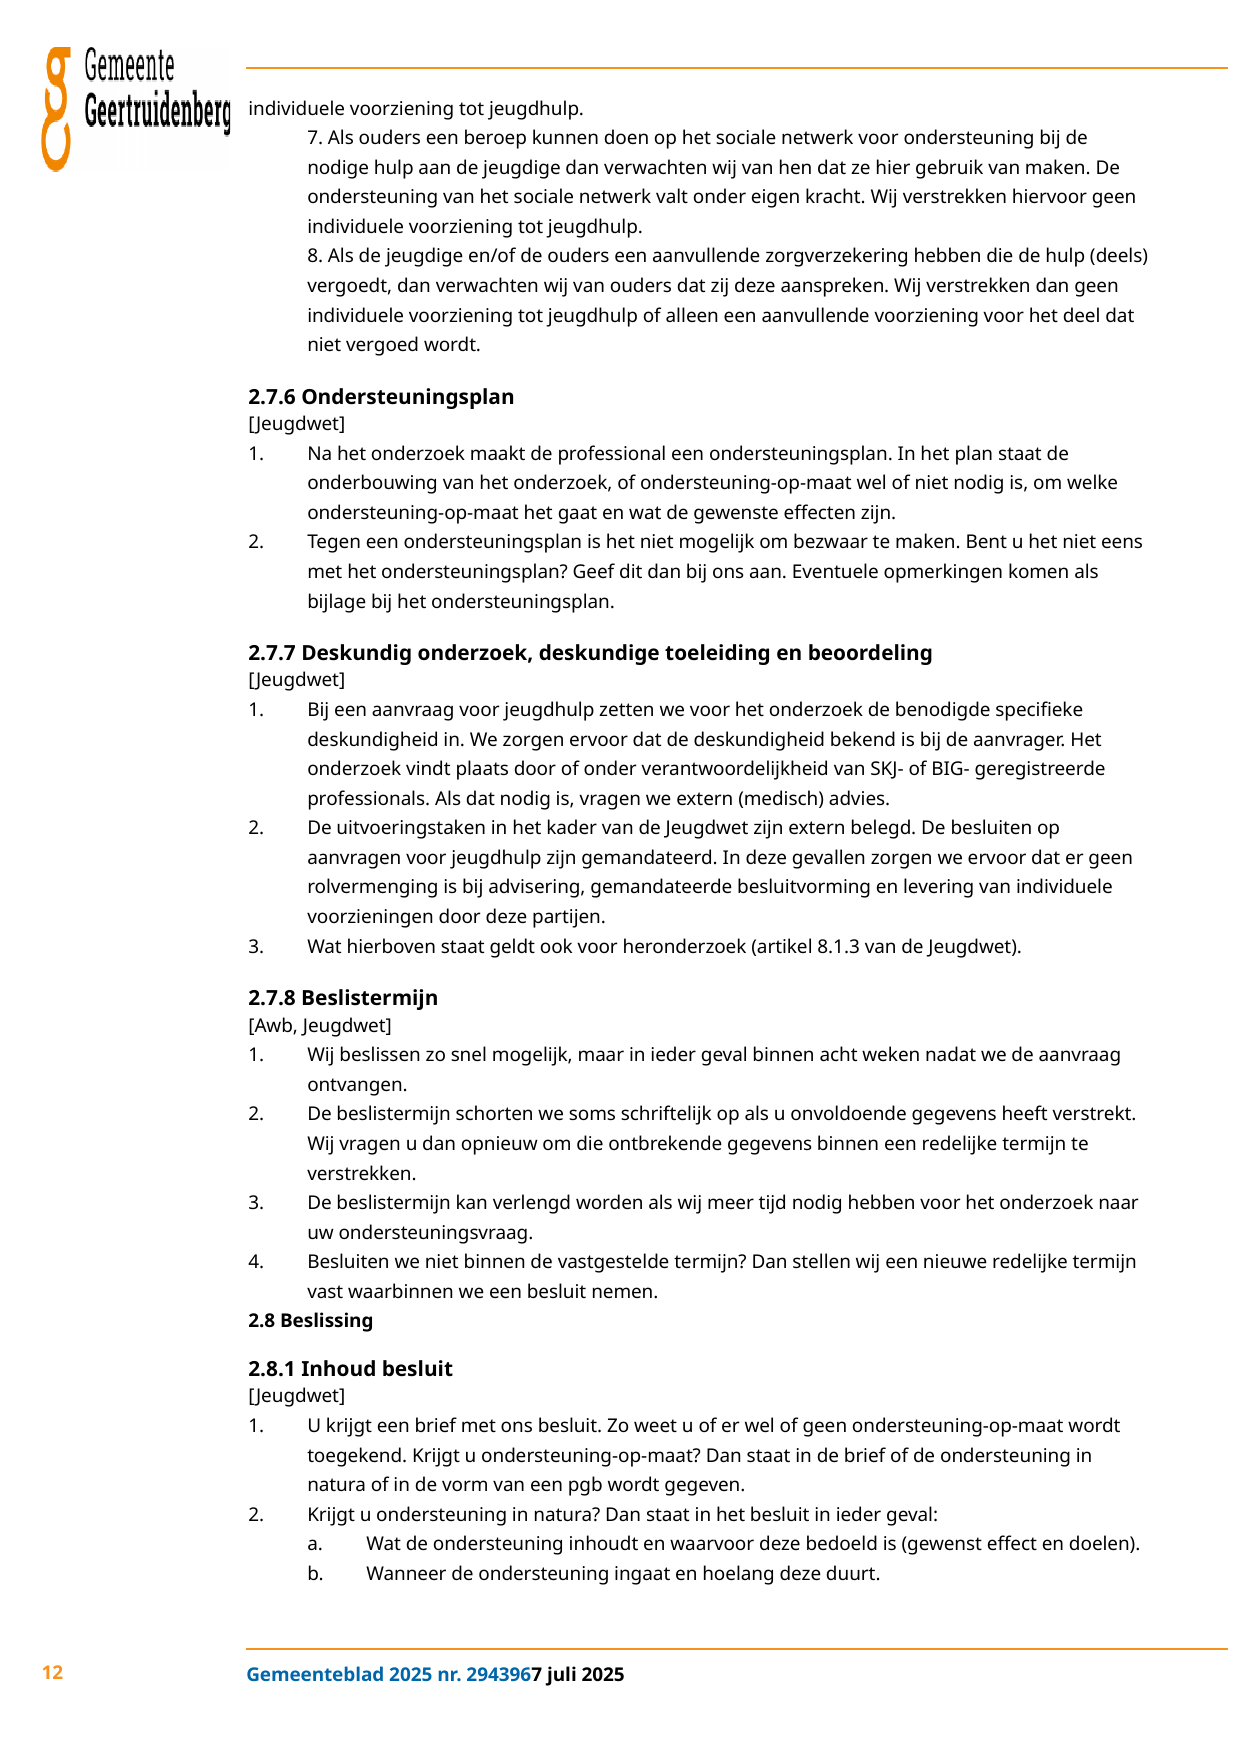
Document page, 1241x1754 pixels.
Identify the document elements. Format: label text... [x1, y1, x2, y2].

list Besluiten we niet binnen de vastgestelde termijn? Dan stellen wij een nieuwe redelijke termijn vast waarbinnen we een besluit nemen. [248, 1248, 1152, 1304]
text individuele voorziening tot jeugdhulp. [248, 95, 1152, 121]
list Wat de ondersteuning inhoudt en waarvoor deze bedoeld is (gewenst effect en doelen). [307, 1531, 1152, 1556]
list Krijgt u ondersteuning in natura? Dan staat in het besluit in ieder geval: [248, 1501, 1152, 1527]
list Wat hierboven staat geldt ook voor heronderzoek (artikel 8.1.3 van de Jeugdwet). [248, 933, 1152, 959]
text [Awb, Jeugdwet] [248, 1012, 1152, 1037]
text 2.8.1 Inhoud besluit [248, 1354, 1152, 1383]
list 7. Als ouders een beroep kunnen doen op het sociale netwerk voor ondersteuning bij de nodige hulp aan de jeugdige dan verwachten wij van hen dat ze hier gebruik van maken. De ondersteuning van het sociale netwerk valt onder eigen kracht. Wij verstrekken hiervoor geen individuele voorziening tot jeugdhulp. [248, 124, 1152, 239]
list De uitvoeringstaken in het kader van de Jeugdwet zijn extern belegd. De besluiten op aanvragen voor jeugdhulp zijn gemandateerd. In deze gevallen zorgen we ervoor dat er geen rolvermenging is bij advisering, gemandateerde besluitvorming en levering van individuele voorzieningen door deze partijen. [248, 814, 1152, 929]
list De beslistermijn kan verlengd worden als wij meer tijd nodig hebben voor het onderzoek naar uw ondersteuningsvraag. [248, 1189, 1152, 1244]
list Na het onderzoek maakt de professional een ondersteuningsplan. In het plan staat de onderbouwing van het onderzoek, of ondersteuning-op-maat wel of niet nodig is, om welke ondersteuning-op-maat het gaat en wat de gewenste effecten zijn. [248, 440, 1152, 525]
text [Jeugdwet] [248, 1383, 1152, 1408]
list Wanneer de ondersteuning ingaat en hoelang deze duurt. [307, 1560, 1152, 1586]
text 2.7.6 Ondersteuningsplan [248, 382, 1152, 410]
list Bij een aanvraag voor jeugdhulp zetten we voor het onderzoek de benodigde specifieke deskundigheid in. We zorgen ervoor dat de deskundigheid bekend is bij de aanvrager. Het onderzoek vindt plaats door of onder verantwoordelijkheid van SKJ- of BIG- geregistreerde professionals. Als dat nodig is, vragen we extern (medisch) advies. [248, 696, 1152, 811]
list 8. Als de jeugdige en/of de ouders een aanvullende zorgverzekering hebben die de hulp (deels) vergoedt, dan verwachten wij van ouders dat zij deze aanspreken. Wij verstrekken dan geen individuele voorziening tot jeugdhulp of alleen een aanvullende voorziening voor het deel dat niet vergoed wordt. [248, 243, 1152, 357]
text 2.7.8 Beslistermijn [248, 983, 1152, 1012]
text 2.8 Beslissing [248, 1308, 1152, 1333]
text 2.7.7 Deskundig onderzoek, deskundige toeleiding en beoordeling [248, 638, 1152, 667]
text [Jeugdwet] [248, 667, 1152, 692]
list De beslistermijn schorten we soms schriftelijk op als u onvoldoende gegevens heeft verstrekt. Wij vragen u dan opnieuw om die ontbrekende gegevens binnen een redelijke termijn te verstrekken. [248, 1101, 1152, 1185]
text [Jeugdwet] [248, 410, 1152, 436]
picture [41, 47, 231, 172]
list Tegen een ondersteuningsplan is het niet mogelijk om bezwaar te maken. Bent u het niet eens met het ondersteuningsplan? Geef dit dan bij ons aan. Eventuele opmerkingen komen als bijlage bij het ondersteuningsplan. [248, 529, 1152, 613]
list Wij beslissen zo snel mogelijk, maar in ieder geval binnen acht weken nadat we de aanvraag ontvangen. [248, 1041, 1152, 1097]
list U krijgt een brief met ons besluit. Zo weet u of er wel of geen ondersteuning-op-maat wordt toegekend. Krijgt u ondersteuning-op-maat? Dan staat in de brief of de ondersteuning in natura of in de vorm van een pgb wordt gegeven. [248, 1412, 1152, 1497]
